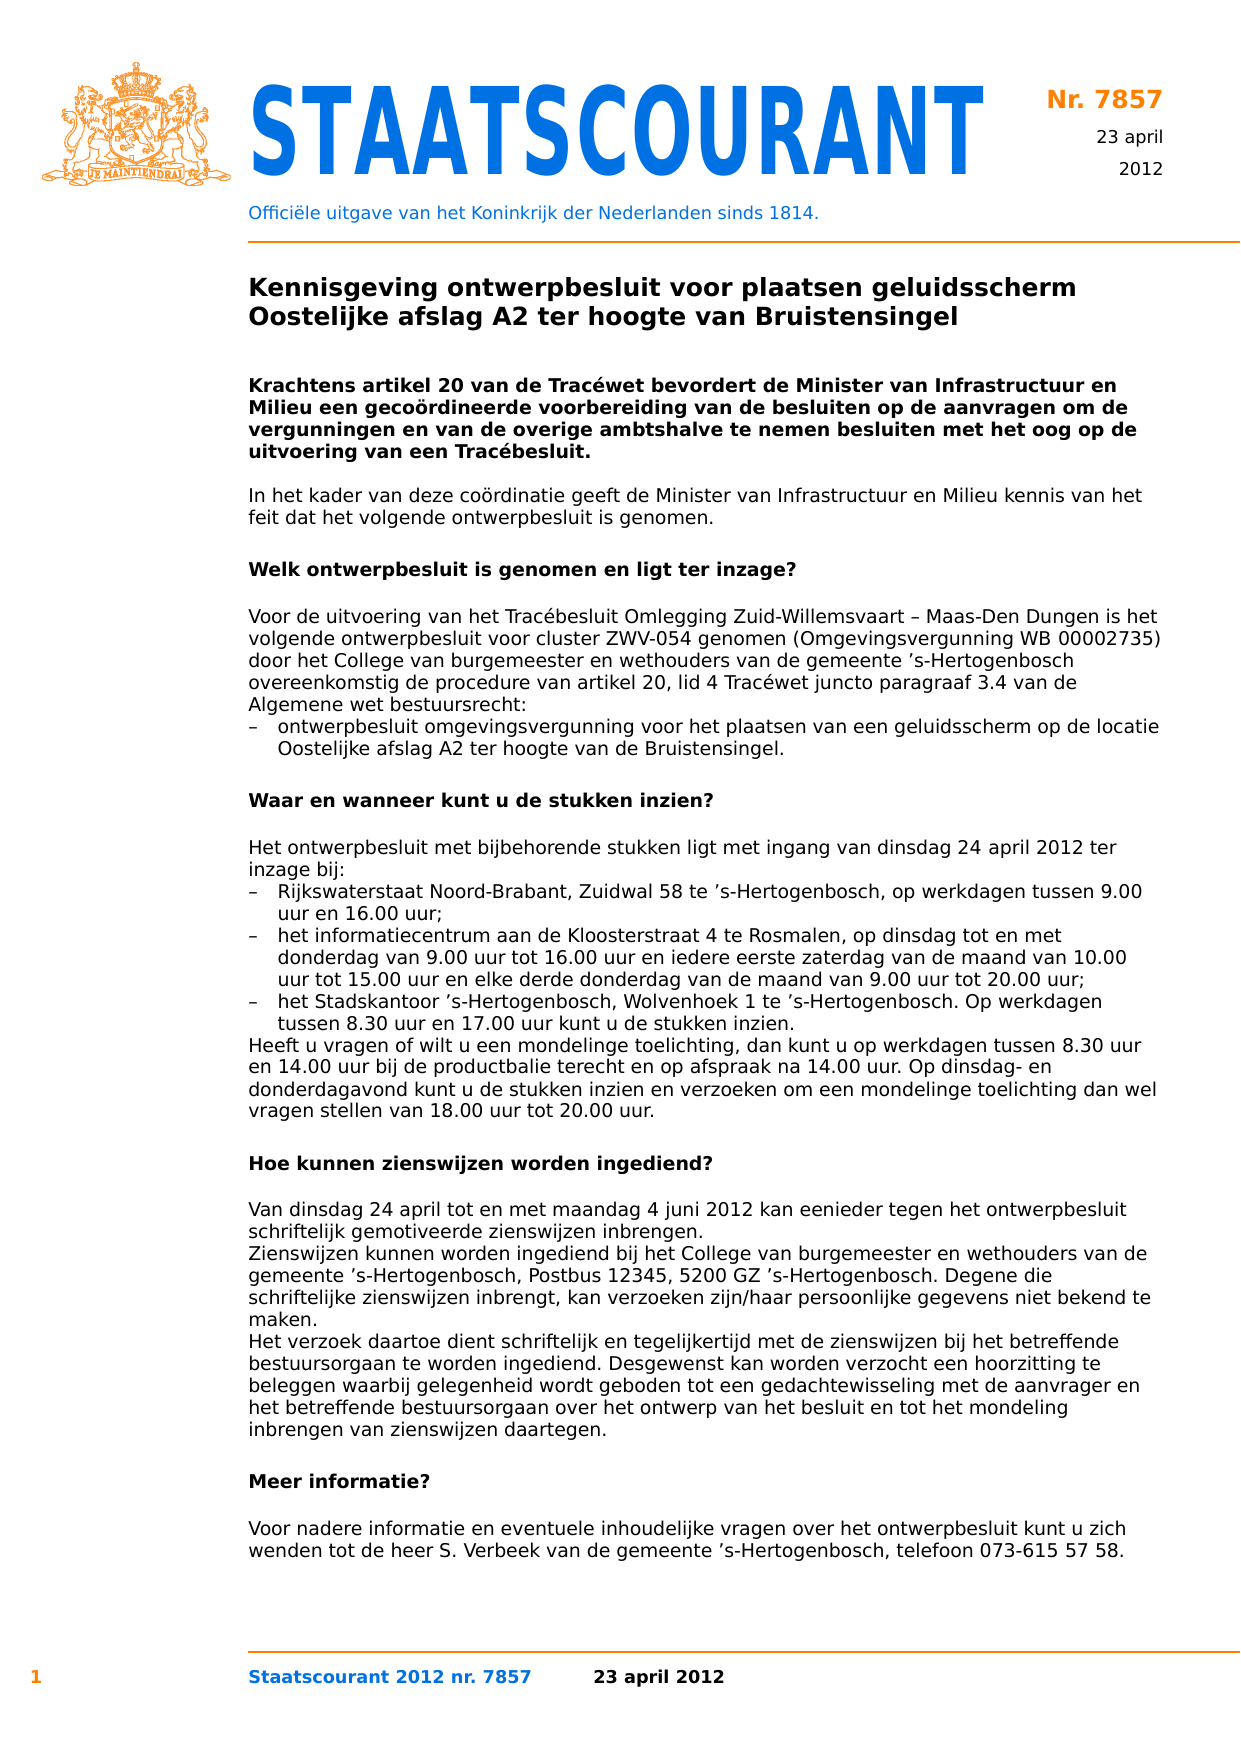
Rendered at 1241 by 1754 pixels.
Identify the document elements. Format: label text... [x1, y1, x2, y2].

text – het informatiecentrum aan de Kloosterstraat 4 te Rosmalen, op dinsdag tot en met donderdag van 9.00 uur tot 16.00 uur en iedere eerste zaterdag van de maand van 10.00 uur tot 15.00 uur en elke derde donderdag van de maand van 9.00 uur tot 20.00 uur; [248, 924, 1163, 991]
table_header [25, 62, 248, 241]
subtitle Hoe kunnen zienswijzen worden ingediend? [248, 1152, 1163, 1174]
subtitle Welk ontwerpbesluit is genomen en ligt ter inzage? [248, 559, 1163, 581]
text Zienswijzen kunnen worden ingediend bij het College van burgemeester en wethouders van de gemeente ’s-Hertogenbosch, Postbus 12345, 5200 GZ ’s-Hertogenbosch. Degene die schriftelijke zienswijzen inbrengt, kan verzoeken zijn/haar persoonlijke gegevens niet bekend te maken. [248, 1243, 1163, 1331]
table_header Nr. 7857 [998, 62, 1240, 121]
text Krachtens artikel 20 van de Tracéwet bevordert de Minister van Infrastructuur en Milieu een gecoördineerde voorbereiding van de besluiten op de aanvragen om de vergunningen en van de overige ambtshalve te nemen besluiten met het oog op de uitvoering van een Tracébesluit. [248, 375, 1163, 463]
table_cell 23 april [998, 121, 1240, 153]
table_cell 2012 [998, 153, 1240, 203]
text Heeft u vragen of wilt u een mondelinge toelichting, dan kunt u op werkdagen tussen 8.30 uur en 14.00 uur bij de productbalie terecht en op afspraak na 14.00 uur. Op dinsdag- en donderdagavond kunt u de stukken inzien en verzoeken om een mondelinge toelichting dan wel vragen stellen van 18.00 uur tot 20.00 uur. [248, 1034, 1163, 1122]
text Van dinsdag 24 april tot en met maandag 4 juni 2012 kan eenieder tegen het ontwerpbesluit schriftelijk gemotiveerde zienswijzen inbrengen. [248, 1199, 1163, 1243]
text Het ontwerpbesluit met bijbehorende stukken ligt met ingang van dinsdag 24 april 2012 ter inzage bij: [248, 837, 1163, 881]
text – Rijkswaterstaat Noord-Brabant, Zuidwal 58 te ’s-Hertogenbosch, op werkdagen tussen 9.00 uur en 16.00 uur; [248, 881, 1163, 924]
table_header STAATSCOURANT [248, 62, 998, 203]
picture [41, 62, 231, 186]
subtitle Waar en wanneer kunt u de stukken inzien? [248, 790, 1163, 812]
text Voor de uitvoering van het Tracébesluit Omlegging Zuid-Willemsvaart – Maas-Den Dungen is het volgende ontwerpbesluit voor cluster ZWV-054 genomen (Omgevingsvergunning WB 00002735) door het College van burgemeester en wethouders van de gemeente ’s-Hertogenbosch overeenkomstig de procedure van artikel 20, lid 4 Tracéwet juncto paragraaf 3.4 van de Algemene wet bestuursrecht: [248, 606, 1163, 716]
text – ontwerpbesluit omgevingsvergunning voor het plaatsen van een geluidsscherm op de locatie Oostelijke afslag A2 ter hoogte van de Bruistensingel. [248, 716, 1163, 760]
text Het verzoek daartoe dient schriftelijk en tegelijkertijd met de zienswijzen bij het betreffende bestuursorgaan te worden ingediend. Desgewenst kan worden verzocht een hoorzitting te beleggen waarbij gelegenheid wordt geboden tot een gedachtewisseling met de aanvrager en het betreffende bestuursorgaan over het ontwerp van het besluit en tot het mondeling inbrengen van zienswijzen daartegen. [248, 1331, 1163, 1441]
subtitle Meer informatie? [248, 1471, 1163, 1493]
table_cell Officiële uitgave van het Koninkrijk der Nederlanden sinds 1814. [248, 203, 1240, 241]
text In het kader van deze coördinatie geeft de Minister van Infrastructuur en Milieu kennis van het feit dat het volgende ontwerpbesluit is genomen. [248, 485, 1163, 529]
text Voor nadere informatie en eventuele inhoudelijke vragen over het ontwerpbesluit kunt u zich wenden tot de heer S. Verbeek van de gemeente ’s-Hertogenbosch, telefoon 073-615 57 58. [248, 1518, 1163, 1562]
subtitle Kennisgeving ontwerpbesluit voor plaatsen geluidsscherm Oostelijke afslag A2 ter hoogte van Bruistensingel [248, 273, 1163, 331]
text – het Stadskantoor ’s-Hertogenbosch, Wolvenhoek 1 te ’s-Hertogenbosch. Op werkdagen tussen 8.30 uur en 17.00 uur kunt u de stukken inzien. [248, 991, 1163, 1034]
